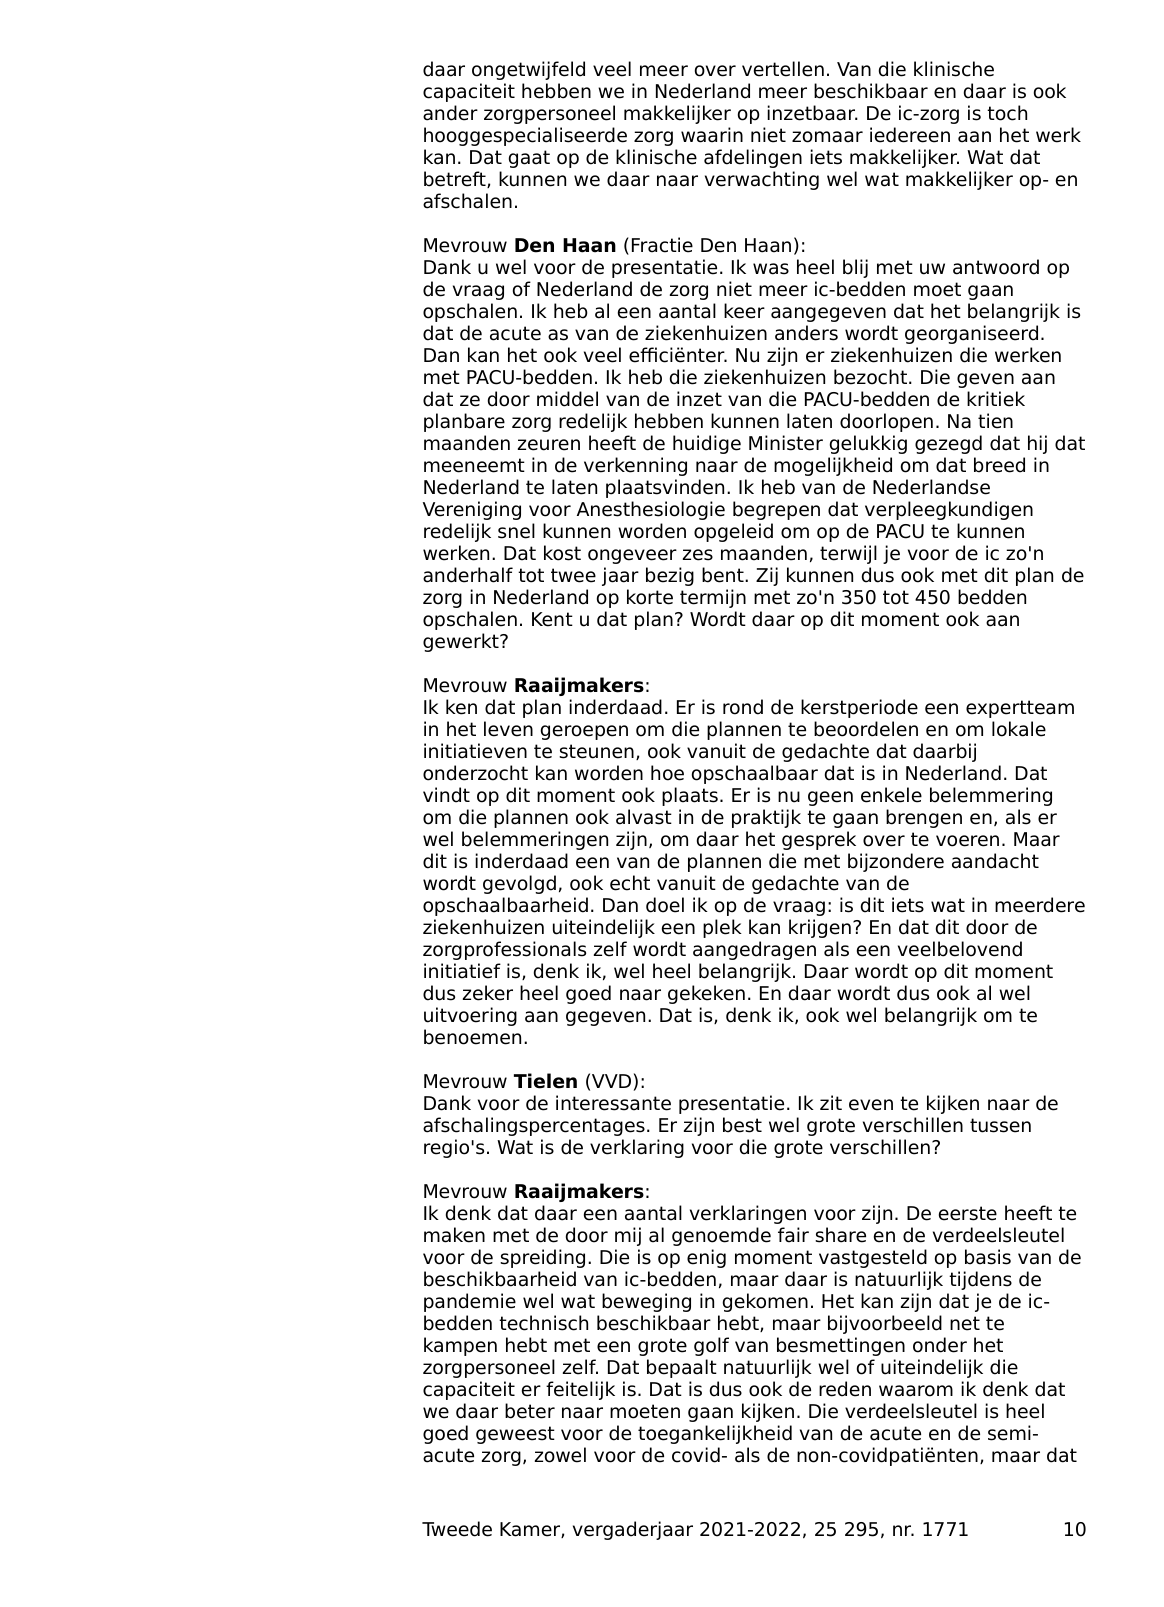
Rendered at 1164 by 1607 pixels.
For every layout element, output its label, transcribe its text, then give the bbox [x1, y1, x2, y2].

text Mevrouw Raaijmakers: [422, 675, 1087, 697]
text Mevrouw Raaijmakers: [422, 1181, 1087, 1203]
text Mevrouw Tielen (VVD): [422, 1071, 1087, 1093]
text daar ongetwijfeld veel meer over vertellen. Van die klinische capaciteit hebben we in Nederland meer beschikbaar en daar is ook ander zorgpersoneel makkelijker op inzetbaar. De ic-zorg is toch hooggespecialiseerde zorg waarin niet zomaar iedereen aan het werk kan. Dat gaat op de klinische afdelingen iets makkelijker. Wat dat betreft, kunnen we daar naar verwachting wel wat makkelijker op- en afschalen. [422, 59, 1087, 213]
text Dank voor de interessante presentatie. Ik zit even te kijken naar de afschalingspercentages. Er zijn best wel grote verschillen tussen regio's. Wat is de verklaring voor die grote verschillen? [422, 1093, 1087, 1159]
text Ik ken dat plan inderdaad. Er is rond de kerstperiode een expertteam in het leven geroepen om die plannen te beoordelen en om lokale initiatieven te steunen, ook vanuit de gedachte dat daarbij onderzocht kan worden hoe opschaalbaar dat is in Nederland. Dat vindt op dit moment ook plaats. Er is nu geen enkele belemmering om die plannen ook alvast in de praktijk te gaan brengen en, als er wel belemmeringen zijn, om daar het gesprek over te voeren. Maar dit is inderdaad een van de plannen die met bijzondere aandacht wordt gevolgd, ook echt vanuit de gedachte van de opschaalbaarheid. Dan doel ik op de vraag: is dit iets wat in meerdere ziekenhuizen uiteindelijk een plek kan krijgen? En dat dit door de zorgprofessionals zelf wordt aangedragen als een veelbelovend initiatief is, denk ik, wel heel belangrijk. Daar wordt op dit moment dus zeker heel goed naar gekeken. En daar wordt dus ook al wel uitvoering aan gegeven. Dat is, denk ik, ook wel belangrijk om te benoemen. [422, 697, 1087, 1048]
text Mevrouw Den Haan (Fractie Den Haan): [422, 235, 1087, 257]
text Dank u wel voor de presentatie. Ik was heel blij met uw antwoord op de vraag of Nederland de zorg niet meer ic-bedden moet gaan opschalen. Ik heb al een aantal keer aangegeven dat het belangrijk is dat de acute as van de ziekenhuizen anders wordt georganiseerd. Dan kan het ook veel efficiënter. Nu zijn er ziekenhuizen die werken met PACU-bedden. Ik heb die ziekenhuizen bezocht. Die geven aan dat ze door middel van de inzet van die PACU-bedden de kritiek planbare zorg redelijk hebben kunnen laten doorlopen. Na tien maanden zeuren heeft de huidige Minister gelukkig gezegd dat hij dat meeneemt in de verkenning naar de mogelijkheid om dat breed in Nederland te laten plaatsvinden. Ik heb van de Nederlandse Vereniging voor Anesthesiologie begrepen dat verpleegkundigen redelijk snel kunnen worden opgeleid om op de PACU te kunnen werken. Dat kost ongeveer zes maanden, terwijl je voor de ic zo'n anderhalf tot twee jaar bezig bent. Zij kunnen dus ook met dit plan de zorg in Nederland op korte termijn met zo'n 350 tot 450 bedden opschalen. Kent u dat plan? Wordt daar op dit moment ook aan gewerkt? [422, 257, 1087, 653]
text Ik denk dat daar een aantal verklaringen voor zijn. De eerste heeft te maken met de door mij al genoemde fair share en de verdeelsleutel voor de spreiding. Die is op enig moment vastgesteld op basis van de beschikbaarheid van ic-bedden, maar daar is natuurlijk tijdens de pandemie wel wat beweging in gekomen. Het kan zijn dat je de ic-bedden technisch beschikbaar hebt, maar bijvoorbeeld net te kampen hebt met een grote golf van besmettingen onder het zorgpersoneel zelf. Dat bepaalt natuurlijk wel of uiteindelijk die capaciteit er feitelijk is. Dat is dus ook de reden waarom ik denk dat we daar beter naar moeten gaan kijken. Die verdeelsleutel is heel goed geweest voor de toegankelijkheid van de acute en de semi-acute zorg, zowel voor de covid- als de non-covidpatiënten, maar dat [422, 1203, 1087, 1467]
